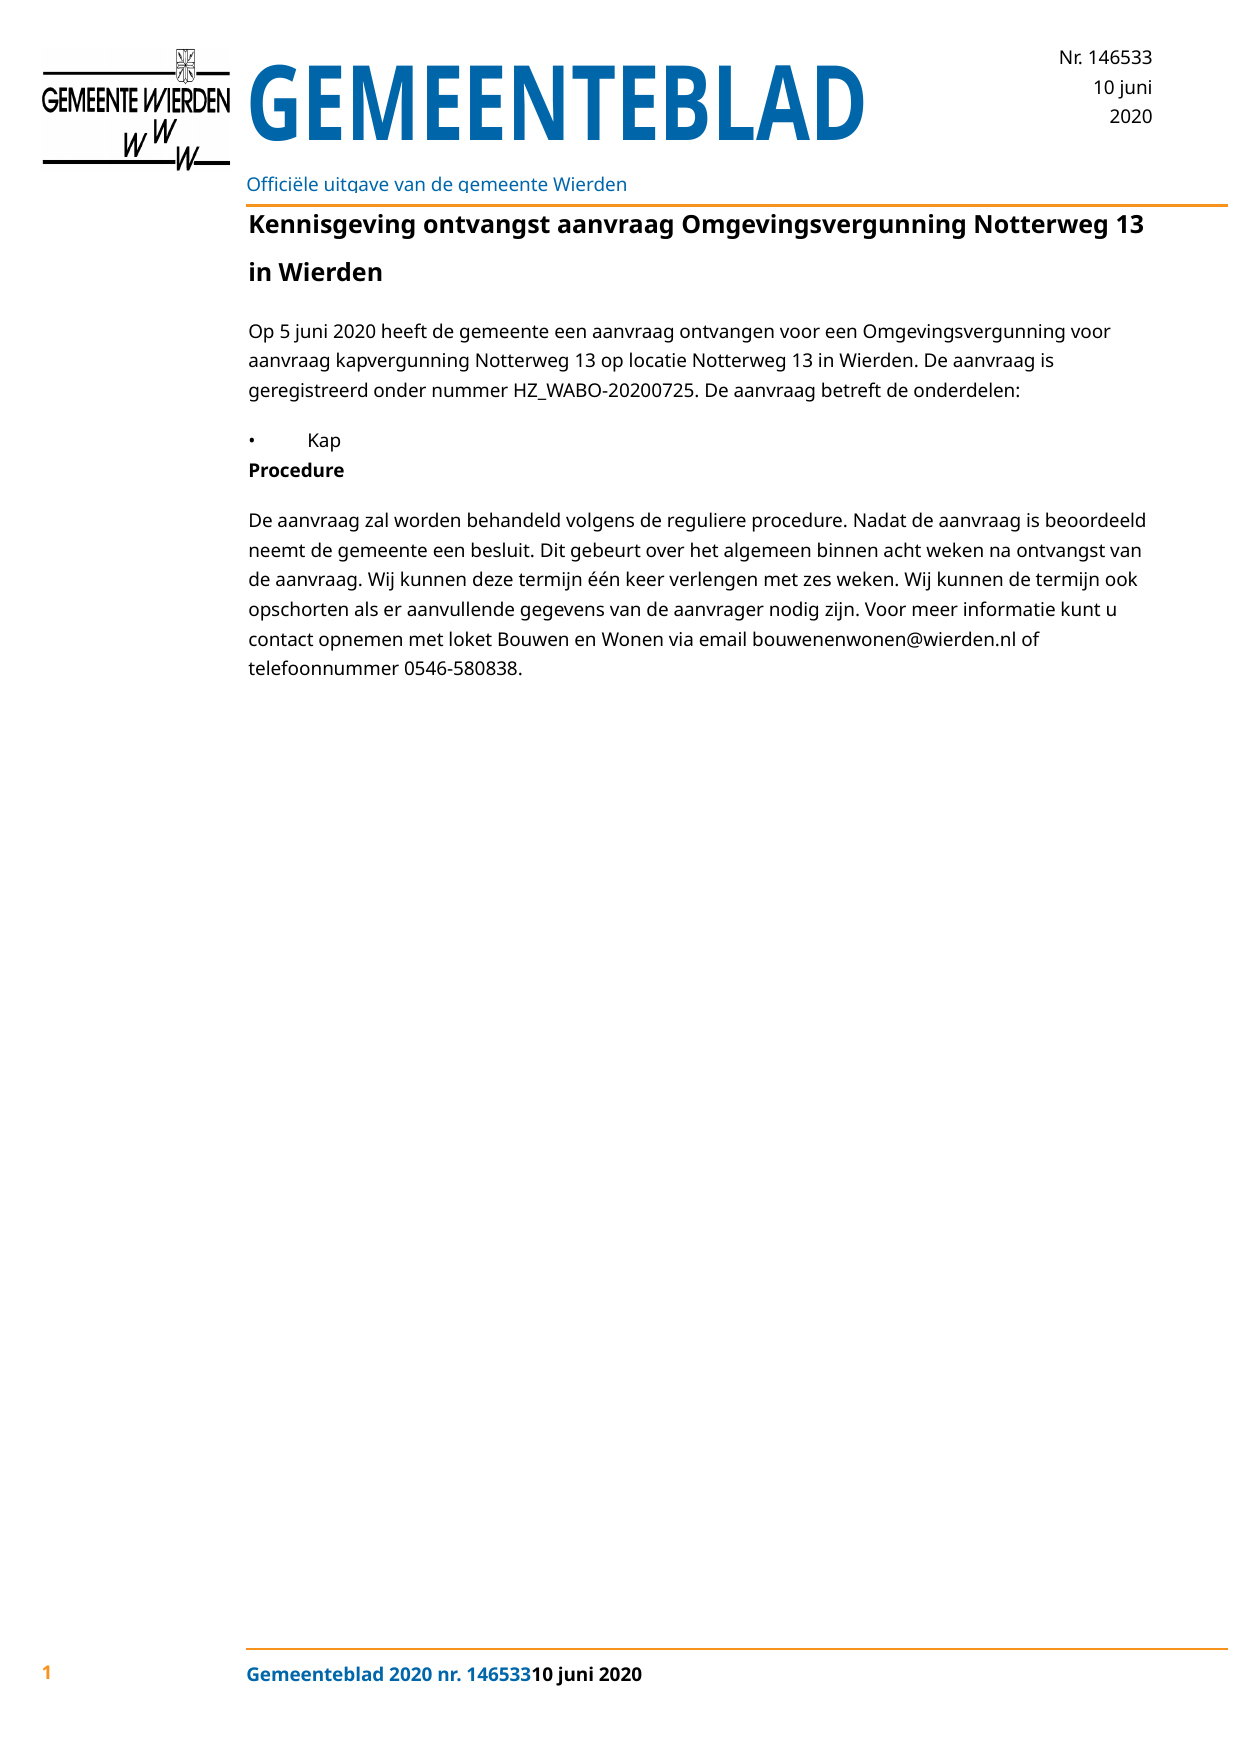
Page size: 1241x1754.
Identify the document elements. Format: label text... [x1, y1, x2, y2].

text De aanvraag zal worden behandeld volgens de reguliere procedure. Nadat de aanvraag is beoordeeld neemt de gemeente een besluit. Dit gebeurt over het algemeen binnen acht weken na ontvangst van de aanvraag. Wij kunnen deze termijn één keer verlengen met zes weken. Wij kunnen de termijn ook opschorten als er aanvullende gegevens van de aanvrager nodig zijn. Voor meer informatie kunt u contact opnemen met loket Bouwen en Wonen via email bouwenenwonen@wierden.nl of telefoonnummer 0546-580838. [248, 507, 1152, 681]
list Kap [248, 427, 1152, 453]
text Procedure [248, 457, 1152, 483]
text Kennisgeving ontvangst aanvraag Omgevingsvergunning Notterweg 13 in Wierden [248, 207, 1152, 288]
text Op 5 juni 2020 heeft de gemeente een aanvraag ontvangen voor een Omgevingsvergunning voor aanvraag kapvergunning Notterweg 13 op locatie Notterweg 13 in Wierden. De aanvraag is geregistreerd onder nummer HZ_WABO-20200725. De aanvraag betreft de onderdelen: [248, 318, 1152, 403]
picture [41, 47, 231, 172]
